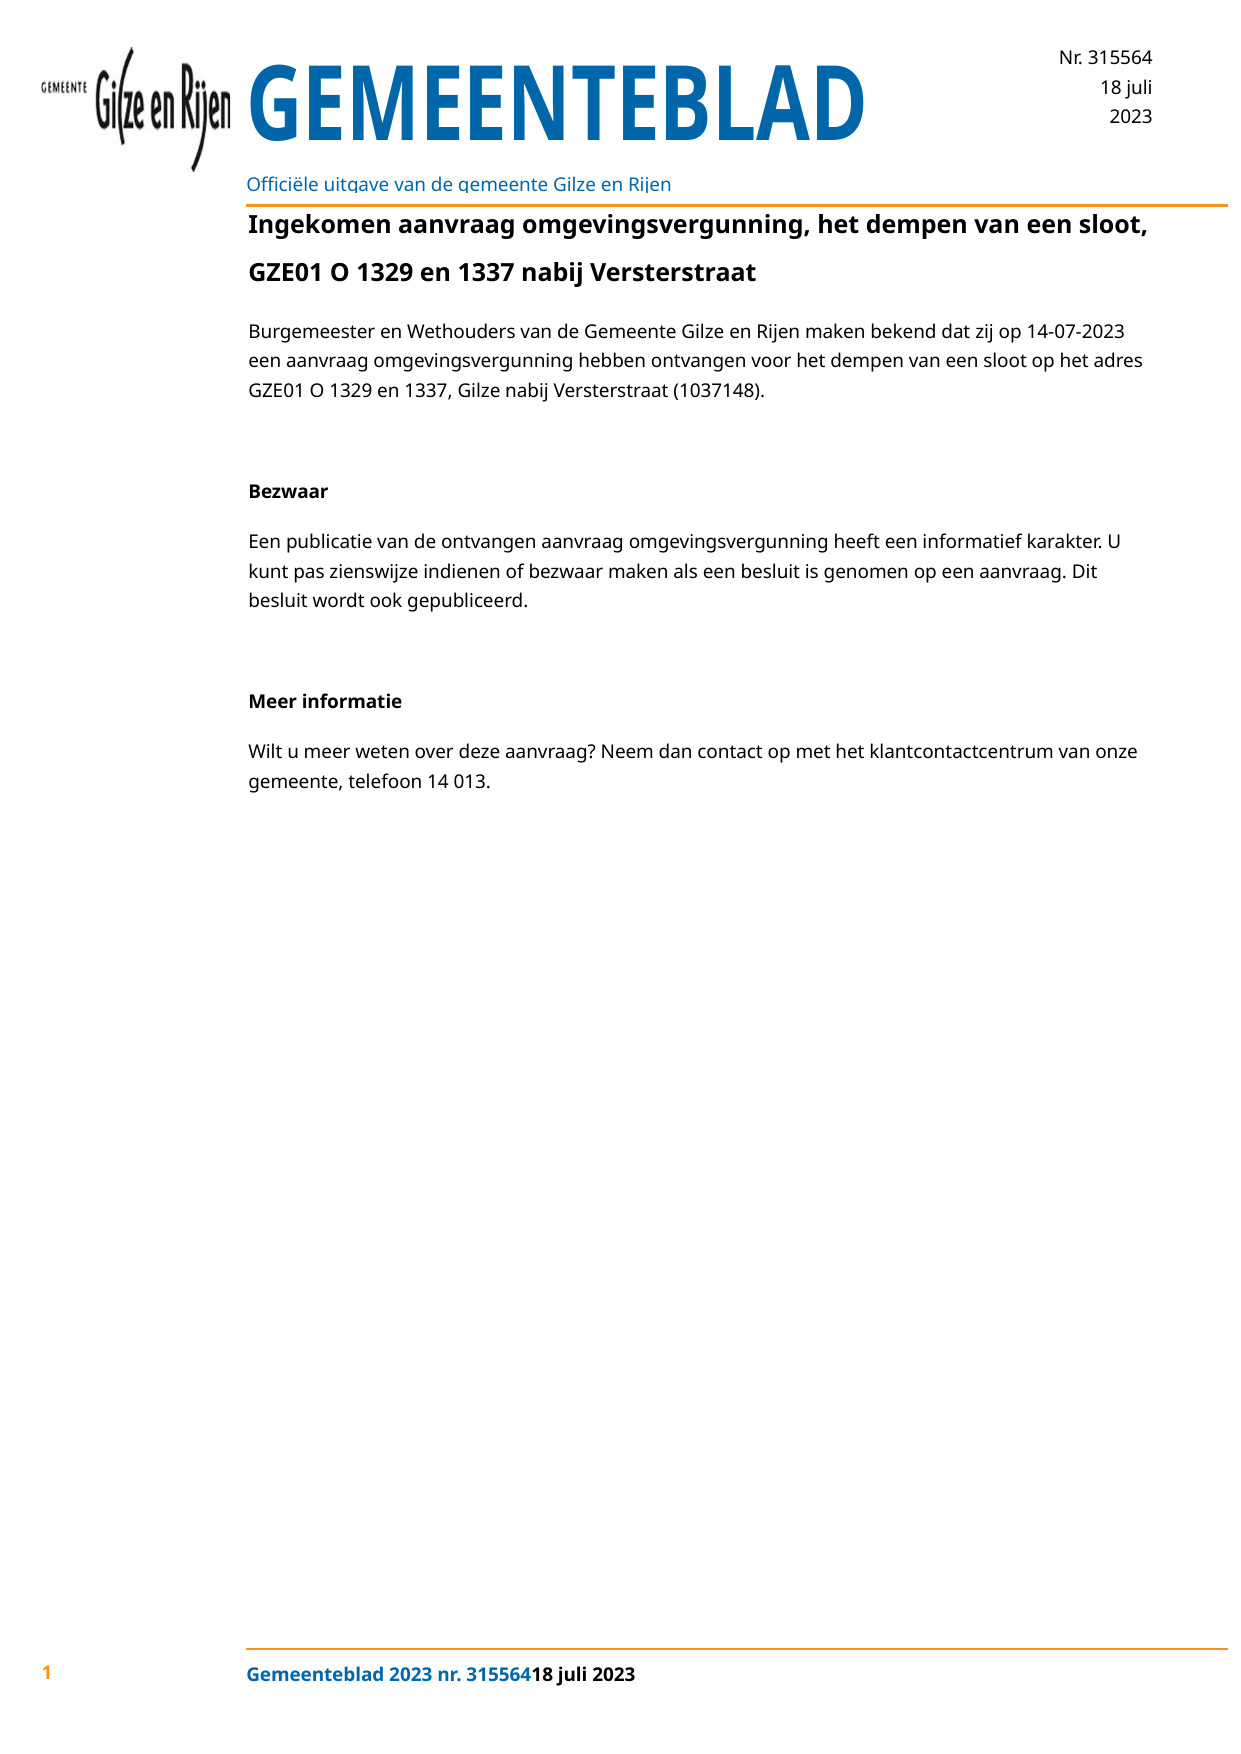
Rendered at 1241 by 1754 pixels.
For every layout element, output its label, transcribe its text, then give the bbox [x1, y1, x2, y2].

picture [41, 47, 231, 172]
text Ingekomen aanvraag omgevingsvergunning, het dempen van een sloot, GZE01 O 1329 en 1337 nabij Versterstraat [248, 207, 1152, 288]
text Een publicatie van de ontvangen aanvraag omgevingsvergunning heeft een informatief karakter. U kunt pas zienswijze indienen of bezwaar maken als een besluit is genomen op een aanvraag. Dit besluit wordt ook gepubliceerd. [248, 528, 1152, 613]
text Meer informatie [248, 688, 1152, 714]
text Wilt u meer weten over deze aanvraag? Neem dan contact op met het klantcontactcentrum van onze gemeente, telefoon 14 013. [248, 739, 1152, 794]
text Bezwaar [248, 478, 1152, 504]
text Burgemeester en Wethouders van de Gemeente Gilze en Rijen maken bekend dat zij op 14-07-2023 een aanvraag omgevingsvergunning hebben ontvangen voor het dempen van een sloot op het adres GZE01 O 1329 en 1337, Gilze nabij Versterstraat (1037148). [248, 318, 1152, 403]
